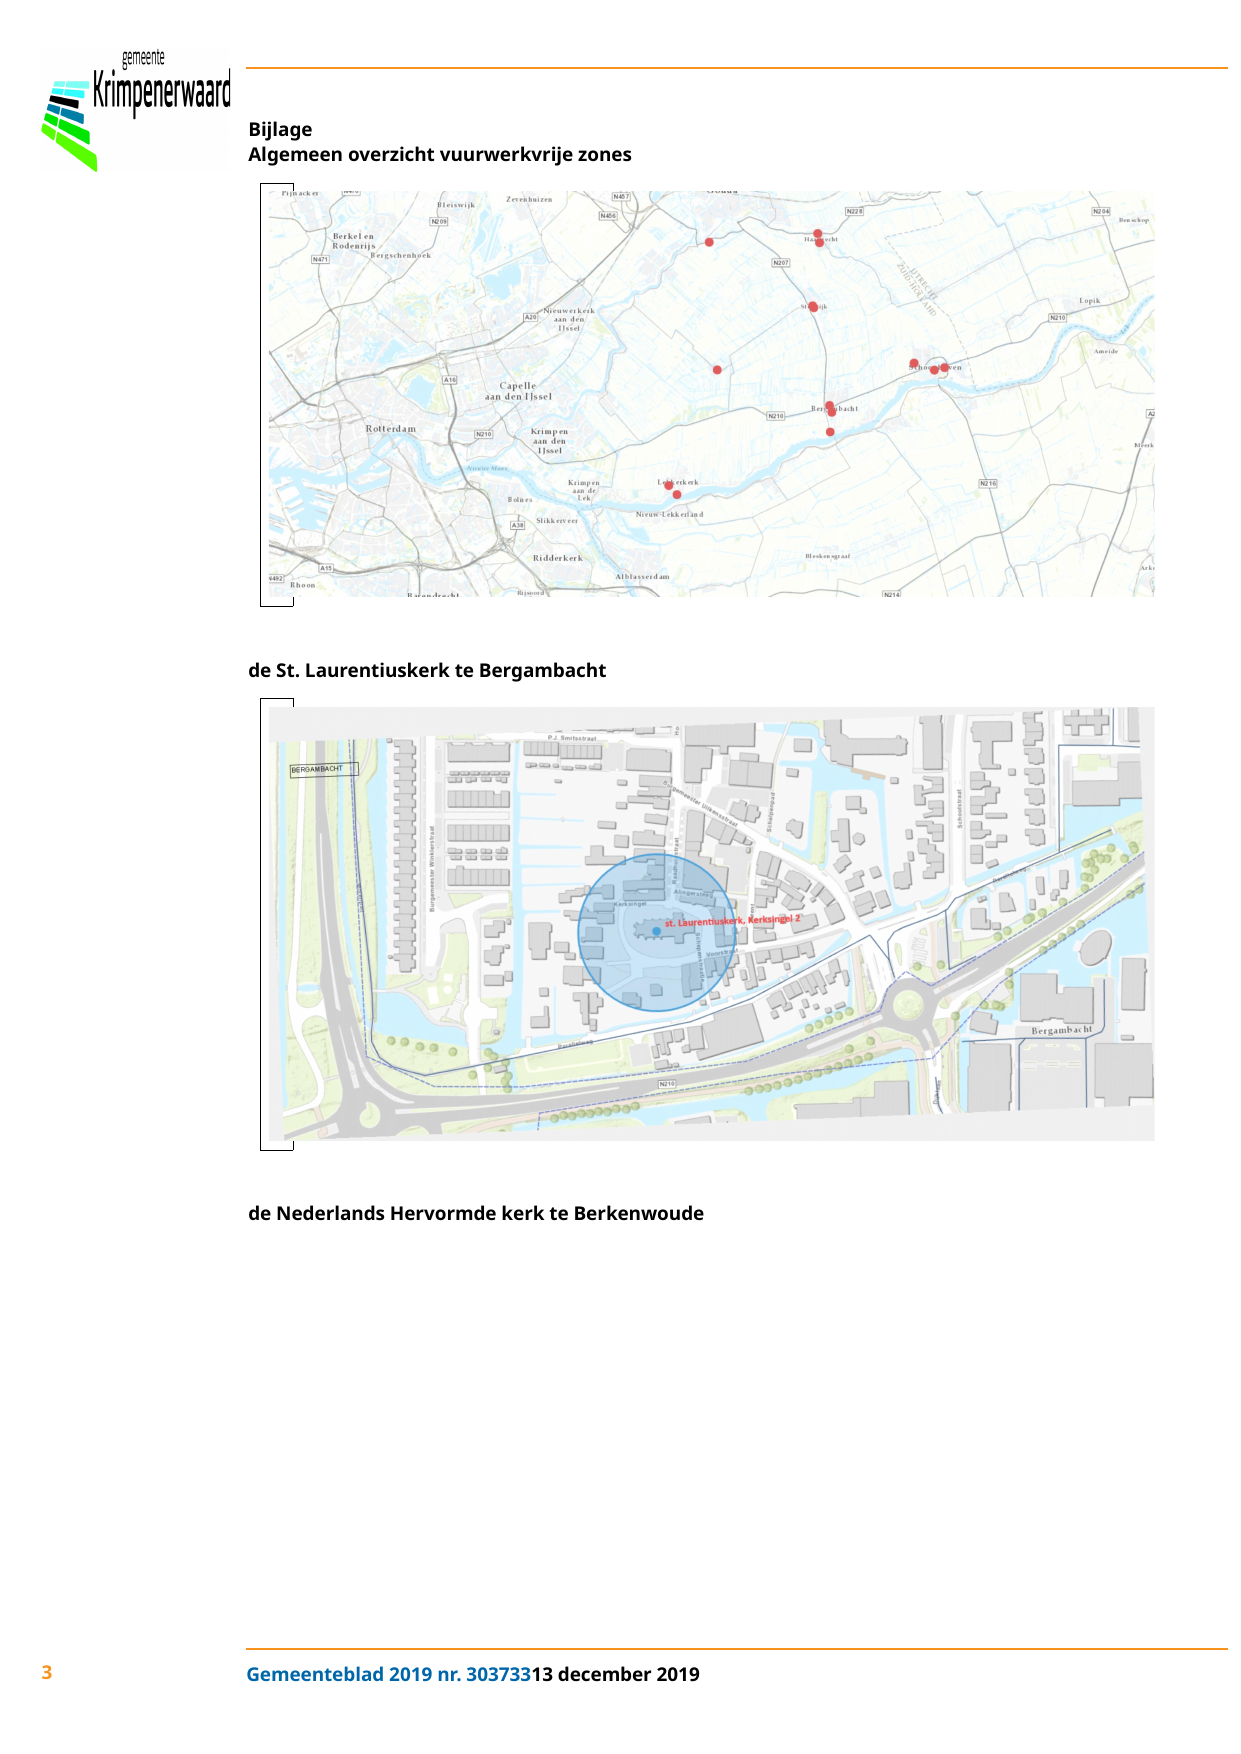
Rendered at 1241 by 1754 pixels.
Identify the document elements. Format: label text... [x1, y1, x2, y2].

text de St. Laurentiuskerk te Bergambacht [248, 657, 1152, 683]
picture [268, 707, 1155, 1141]
picture [268, 191, 1155, 597]
picture [41, 47, 231, 172]
text Algemeen overzicht vuurwerkvrije zones [248, 141, 1152, 167]
text de Nederlands Hervormde kerk te Berkenwoude [248, 1201, 1152, 1226]
text Bijlage [248, 116, 1152, 141]
